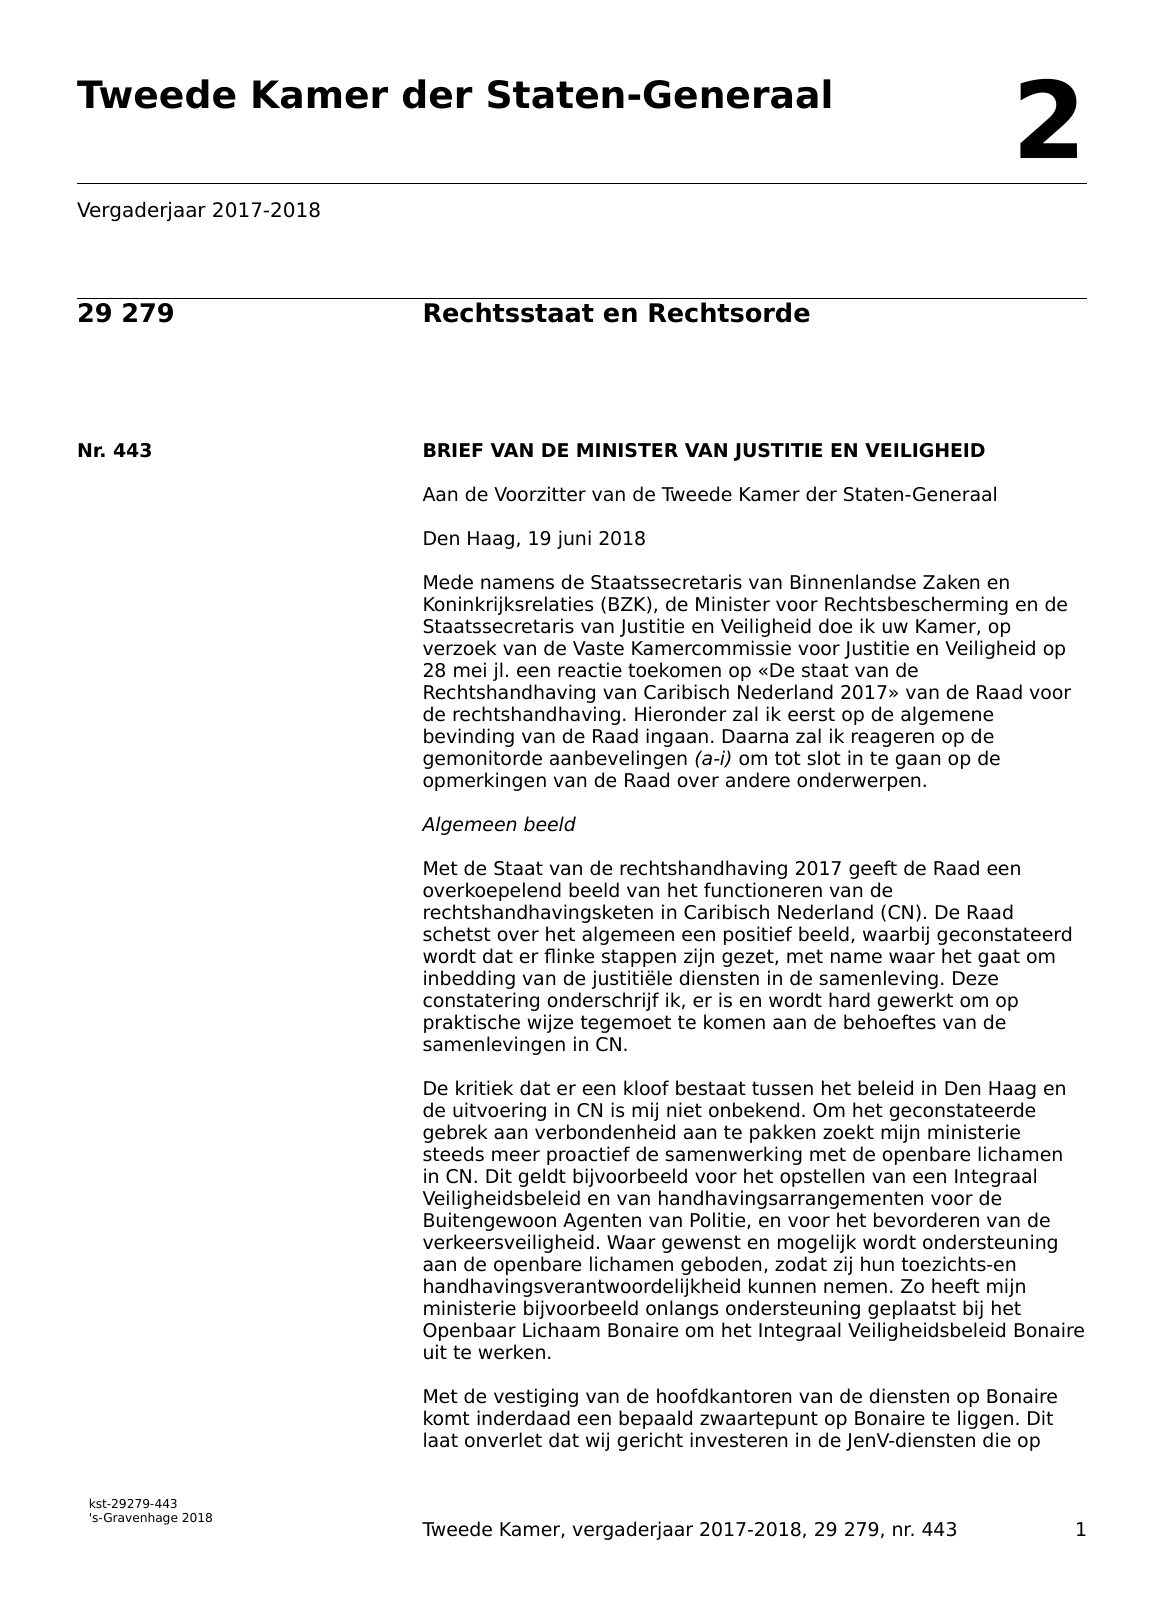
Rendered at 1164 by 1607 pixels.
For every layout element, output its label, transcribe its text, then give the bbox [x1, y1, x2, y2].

subtitle 29 279 Rechtsstaat en Rechtsorde [77, 299, 1087, 329]
text Aan de Voorzitter van de Tweede Kamer der Staten-Generaal [422, 484, 1087, 506]
text Mede namens de Staatssecretaris van Binnenlandse Zaken en Koninkrijksrelaties (BZK), de Minister voor Rechtsbescherming en de Staatssecretaris van Justitie en Veiligheid doe ik uw Kamer, op verzoek van de Vaste Kamercommissie voor Justitie en Veiligheid op 28 mei jl. een reactie toekomen op «De staat van de Rechtshandhaving van Caribisch Nederland 2017» van de Raad voor de rechtshandhaving. Hieronder zal ik eerst op de algemene bevinding van de Raad ingaan. Daarna zal ik reageren op de gemonitorde aanbevelingen (a-i) om tot slot in te gaan op de opmerkingen van de Raad over andere onderwerpen. [422, 572, 1087, 792]
text Met de Staat van de rechtshandhaving 2017 geeft de Raad een overkoepelend beeld van het functioneren van de rechtshandhavingsketen in Caribisch Nederland (CN). De Raad schetst over het algemeen een positief beeld, waarbij geconstateerd wordt dat er flinke stappen zijn gezet, met name waar het gaat om inbedding van de justitiële diensten in de samenleving. Deze constatering onderschrijf ik, er is en wordt hard gewerkt om op praktische wijze tegemoet te komen aan de behoeftes van de samenlevingen in CN. [422, 858, 1087, 1056]
text Den Haag, 19 juni 2018 [422, 528, 1087, 550]
table_cell Vergaderjaar 2017-2018 [77, 184, 1087, 298]
subtitle Algemeen beeld [422, 814, 1087, 836]
text 's-Gravenhage 2018 [88, 1511, 323, 1525]
subtitle Nr. 443 BRIEF VAN DE MINISTER VAN JUSTITIE EN VEILIGHEID [77, 440, 1087, 462]
table_header Tweede Kamer der Staten-Generaal [77, 59, 886, 183]
text kst-29279-443 [88, 1497, 323, 1511]
text Met de vestiging van de hoofdkantoren van de diensten op Bonaire komt inderdaad een bepaald zwaartepunt op Bonaire te liggen. Dit laat onverlet dat wij gericht investeren in de JenV-diensten die op [422, 1386, 1087, 1452]
table_header 2 [886, 59, 1087, 183]
text De kritiek dat er een kloof bestaat tussen het beleid in Den Haag en de uitvoering in CN is mij niet onbekend. Om het geconstateerde gebrek aan verbondenheid aan te pakken zoekt mijn ministerie steeds meer proactief de samenwerking met de openbare lichamen in CN. Dit geldt bijvoorbeeld voor het opstellen van een Integraal Veiligheidsbeleid en van handhavingsarrangementen voor de Buitengewoon Agenten van Politie, en voor het bevorderen van de verkeersveiligheid. Waar gewenst en mogelijk wordt ondersteuning aan de openbare lichamen geboden, zodat zij hun toezichts-en handhavingsverantwoordelijkheid kunnen nemen. Zo heeft mijn ministerie bijvoorbeeld onlangs ondersteuning geplaatst bij het Openbaar Lichaam Bonaire om het Integraal Veiligheidsbeleid Bonaire uit te werken. [422, 1078, 1087, 1364]
